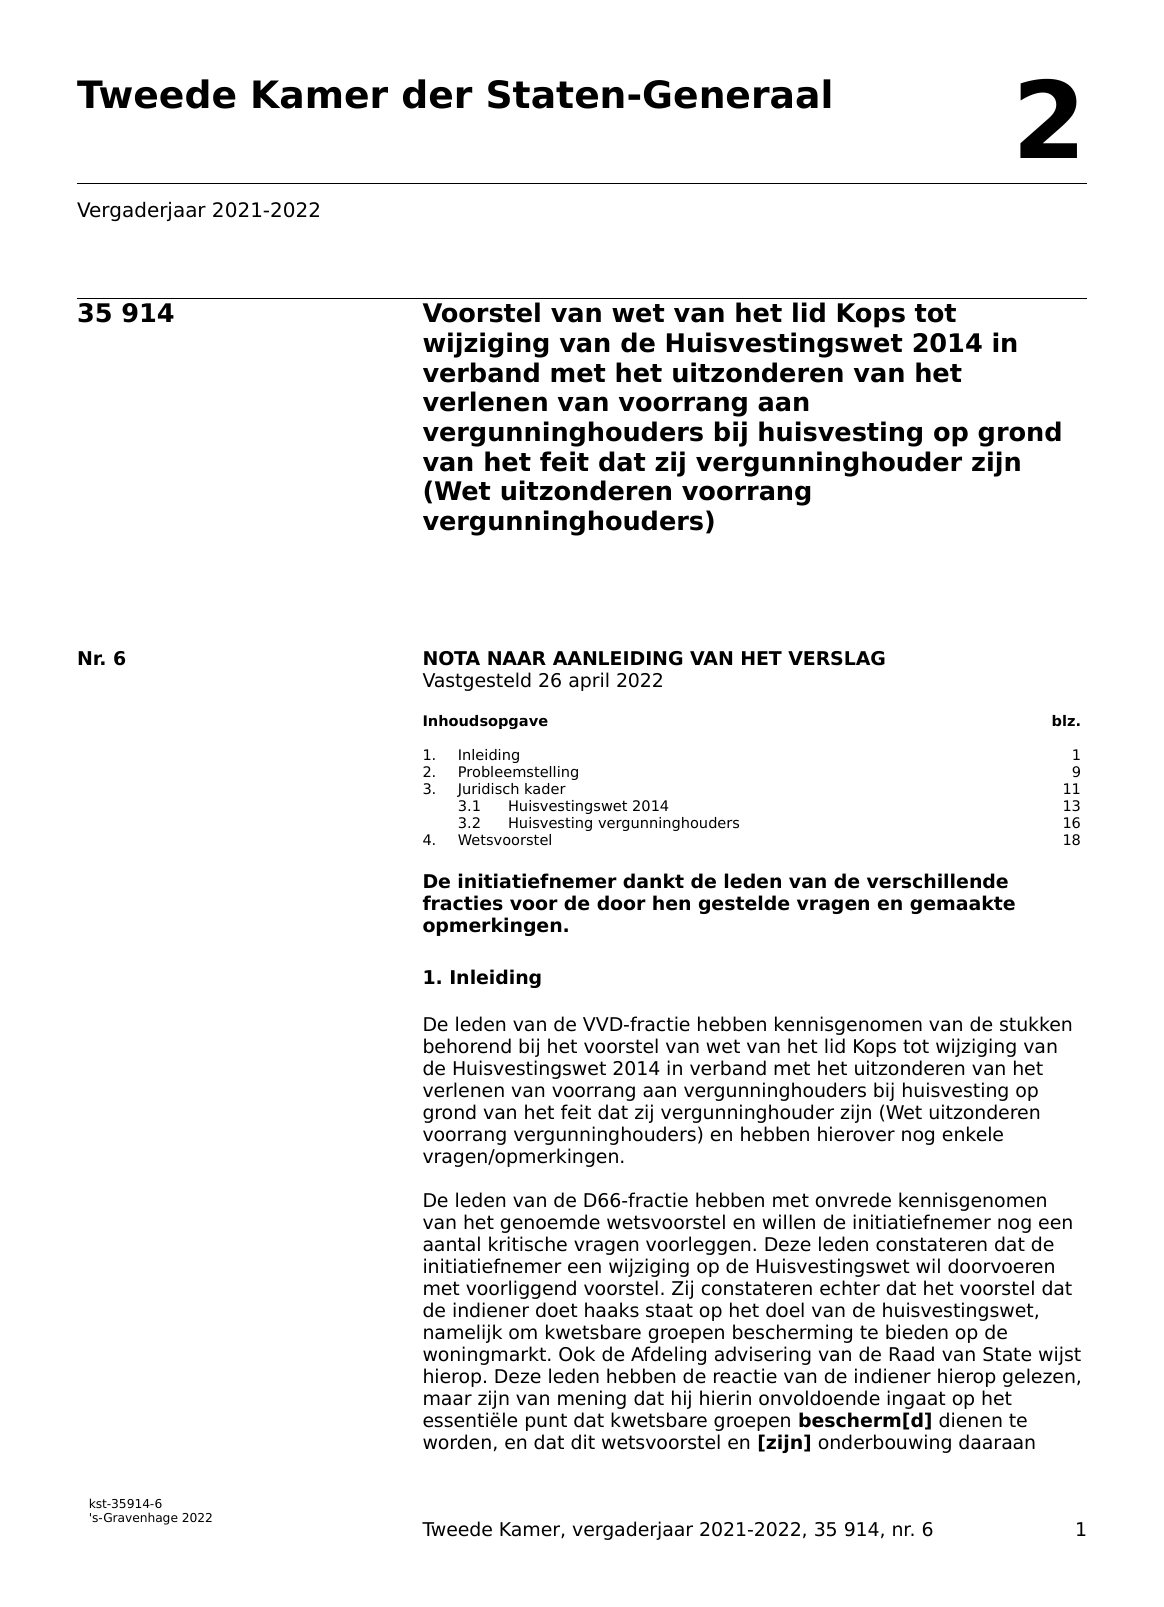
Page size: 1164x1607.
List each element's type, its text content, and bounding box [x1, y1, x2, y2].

table_cell [422, 798, 452, 815]
table_cell 16 [1028, 815, 1087, 832]
table_cell 2. [422, 764, 452, 781]
table_header blz. [1028, 713, 1087, 730]
table_header Inhoudsopgave [422, 713, 1027, 730]
table_cell 1 [1028, 747, 1087, 764]
table_header 2 [886, 59, 1087, 183]
table_cell 1. [422, 747, 452, 764]
table_cell 3.1 [452, 798, 502, 815]
table_cell 4. [422, 832, 452, 849]
text De initiatiefnemer dankt de leden van de verschillende fracties voor de door hen gestelde vragen en gemaakte opmerkingen. [422, 871, 1087, 937]
text De leden van de VVD-fractie hebben kennisgenomen van de stukken behorend bij het voorstel van wet van het lid Kops tot wijziging van de Huisvestingswet 2014 in verband met het uitzonderen van het verlenen van voorrang aan vergunninghouders bij huisvesting op grond van het feit dat zij vergunninghouder zijn (Wet uitzonderen voorrang vergunninghouders) en hebben hierover nog enkele vragen/opmerkingen. [422, 1014, 1087, 1168]
table_cell Huisvesting vergunninghouders [502, 815, 1027, 832]
table_cell Probleemstelling [452, 764, 1027, 781]
table_header Tweede Kamer der Staten-Generaal [77, 59, 886, 183]
table_cell [422, 730, 452, 747]
subtitle 1. Inleiding [422, 967, 1087, 989]
text Vastgesteld 26 april 2022 [422, 669, 1087, 691]
table_cell 3. [422, 781, 452, 798]
text 's-Gravenhage 2022 [88, 1511, 323, 1525]
table_cell Juridisch kader [452, 781, 1027, 798]
table_cell 13 [1028, 798, 1087, 815]
text De leden van de D66-fractie hebben met onvrede kennisgenomen van het genoemde wetsvoorstel en willen de initiatiefnemer nog een aantal kritische vragen voorleggen. Deze leden constateren dat de initiatiefnemer een wijziging op de Huisvestingswet wil doorvoeren met voorliggend voorstel. Zij constateren echter dat het voorstel dat de indiener doet haaks staat op het doel van de huisvestingswet, namelijk om kwetsbare groepen bescherming te bieden op de woningmarkt. Ook de Afdeling advisering van de Raad van State wijst hierop. Deze leden hebben de reactie van de indiener hierop gelezen, maar zijn van mening dat hij hierin onvoldoende ingaat op het essentiële punt dat kwetsbare groepen bescherm[d] dienen te worden, en dat dit wetsvoorstel en [zijn] onderbouwing daaraan [422, 1190, 1087, 1454]
text kst-35914-6 [88, 1497, 323, 1511]
table_cell 18 [1028, 832, 1087, 849]
table_cell 11 [1028, 781, 1087, 798]
table_cell [1028, 730, 1087, 747]
table_cell [452, 730, 502, 747]
subtitle 35 914 Voorstel van wet van het lid Kops tot wijziging van de Huisvestingswet 2014 in verband met het uitzonderen van het verlenen van voorrang aan vergunninghouders bij huisvesting op grond van het feit dat zij vergunninghouder zijn (Wet uitzonderen voorrang vergunninghouders) [77, 299, 1087, 536]
table_cell Vergaderjaar 2021-2022 [77, 184, 1087, 298]
table_cell 3.2 [452, 815, 502, 832]
table_cell Inleiding [452, 747, 1027, 764]
table_cell Wetsvoorstel [452, 832, 1027, 849]
table_cell Huisvestingswet 2014 [502, 798, 1027, 815]
table_cell [502, 730, 1027, 747]
table_cell [422, 815, 452, 832]
subtitle Nr. 6 NOTA NAAR AANLEIDING VAN HET VERSLAG [77, 647, 1087, 669]
table_cell 9 [1028, 764, 1087, 781]
